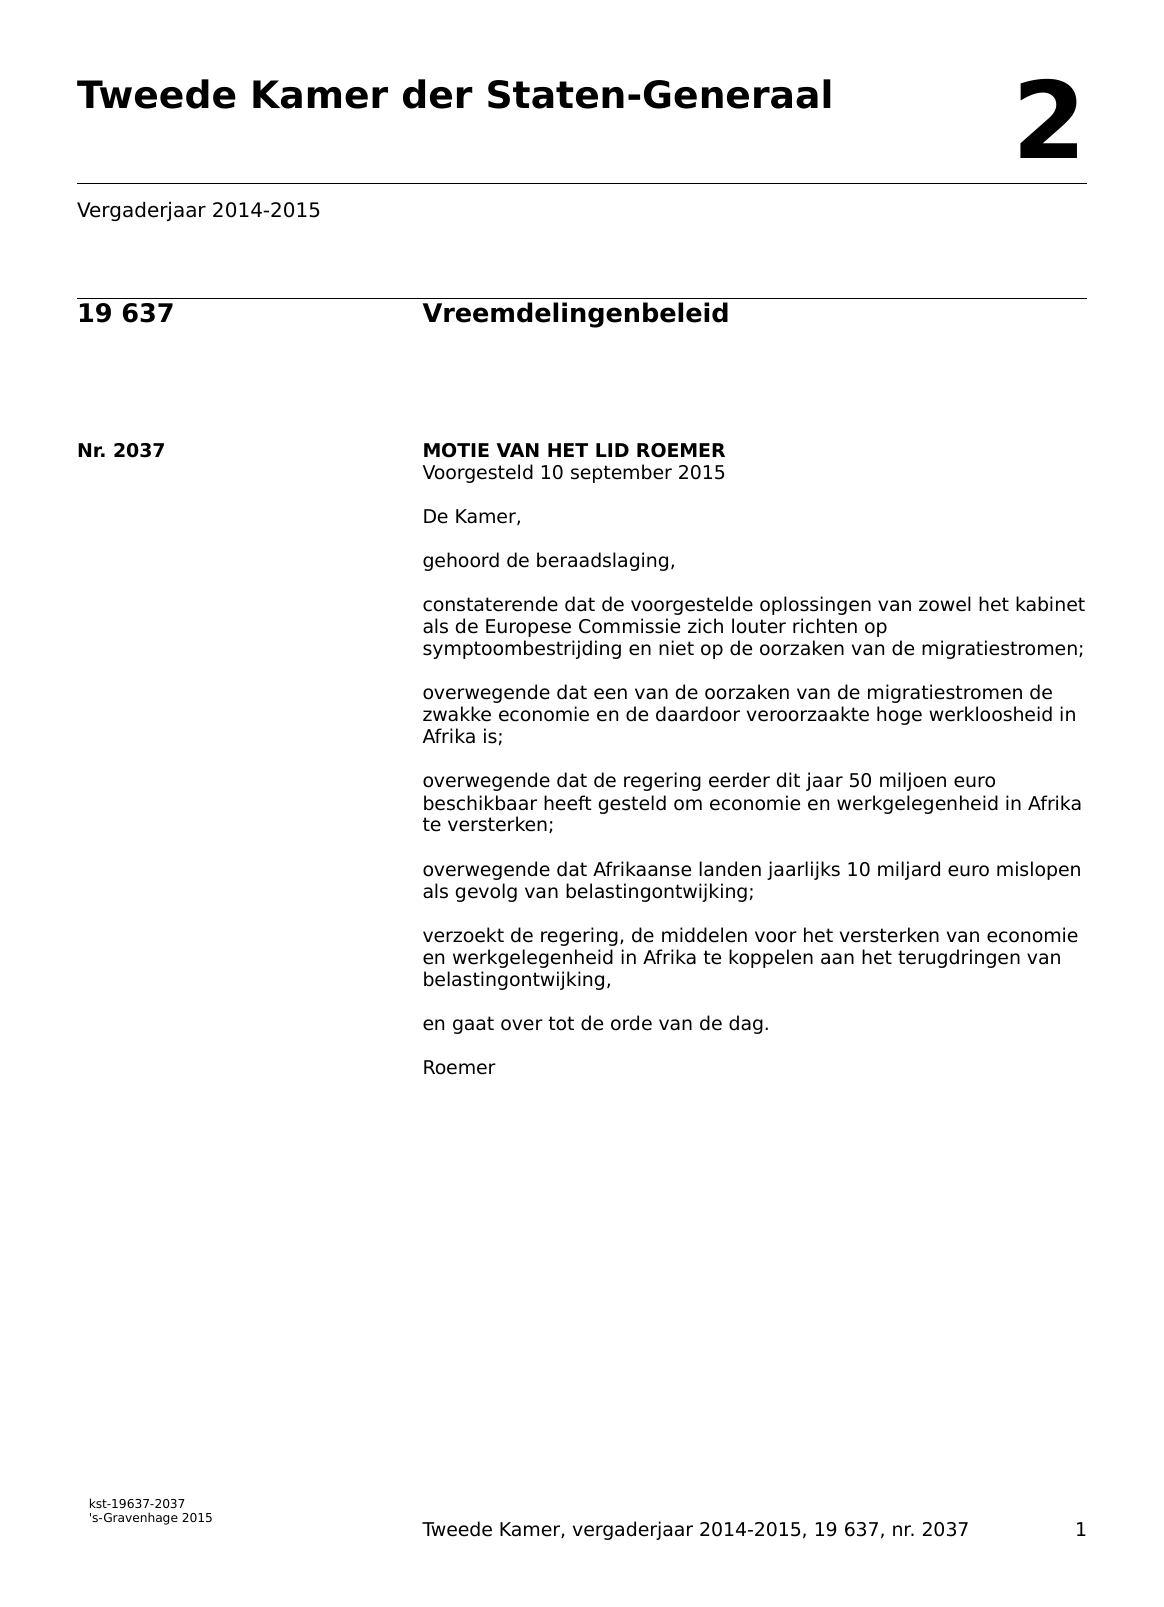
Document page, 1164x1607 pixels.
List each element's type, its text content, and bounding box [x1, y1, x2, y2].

text constaterende dat de voorgestelde oplossingen van zowel het kabinet als de Europese Commissie zich louter richten op symptoombestrijding en niet op de oorzaken van de migratiestromen; [422, 594, 1087, 660]
text overwegende dat Afrikaanse landen jaarlijks 10 miljard euro mislopen als gevolg van belastingontwijking; [422, 858, 1087, 902]
text verzoekt de regering, de middelen voor het versterken van economie en werkgelegenheid in Afrika te koppelen aan het terugdringen van belastingontwijking, [422, 925, 1087, 991]
subtitle 19 637 Vreemdelingenbeleid [77, 299, 1087, 329]
text overwegende dat de regering eerder dit jaar 50 miljoen euro beschikbaar heeft gesteld om economie en werkgelegenheid in Afrika te versterken; [422, 770, 1087, 836]
text gehoord de beraadslaging, [422, 550, 1087, 572]
text overwegende dat een van de oorzaken van de migratiestromen de zwakke economie en de daardoor veroorzaakte hoge werkloosheid in Afrika is; [422, 682, 1087, 748]
text 's-Gravenhage 2015 [88, 1511, 323, 1525]
table_header Tweede Kamer der Staten-Generaal [77, 59, 886, 183]
text Voorgesteld 10 september 2015 [422, 462, 1087, 484]
text kst-19637-2037 [88, 1497, 323, 1511]
text Roemer [422, 1057, 1087, 1079]
text en gaat over tot de orde van de dag. [422, 1013, 1087, 1035]
table_header 2 [886, 59, 1087, 183]
text De Kamer, [422, 506, 1087, 528]
table_cell Vergaderjaar 2014-2015 [77, 184, 1087, 298]
subtitle Nr. 2037 MOTIE VAN HET LID ROEMER [77, 440, 1087, 462]
